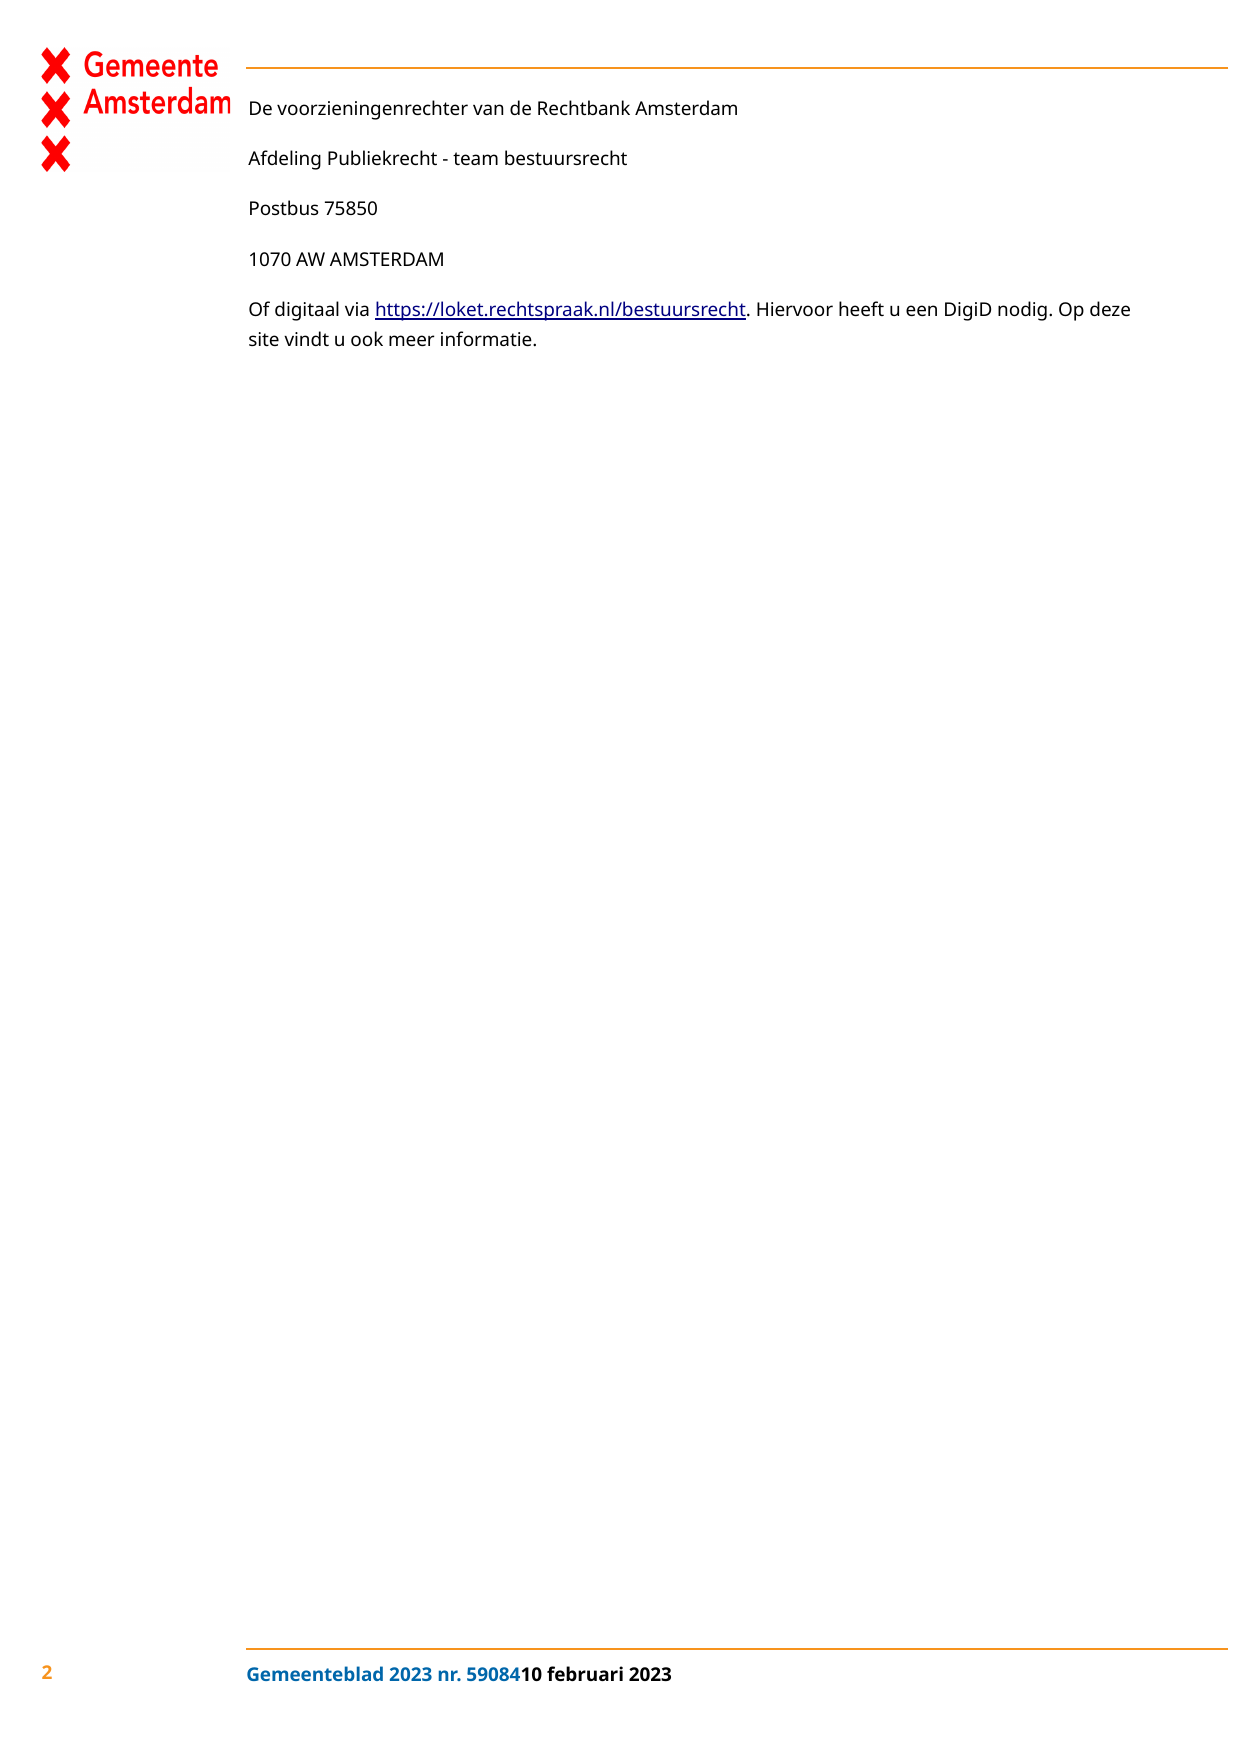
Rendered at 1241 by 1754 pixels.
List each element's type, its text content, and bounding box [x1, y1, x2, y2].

text Afdeling Publiekrecht - team bestuursrecht [248, 145, 1152, 171]
picture [41, 47, 231, 172]
text 1070 AW AMSTERDAM [248, 246, 1152, 272]
text De voorzieningenrechter van de Rechtbank Amsterdam [248, 95, 1152, 121]
text Of digitaal via https://loket.rechtspraak.nl/bestuursrecht. Hiervoor heeft u een DigiD nodig. Op deze site vindt u ook meer informatie. [248, 296, 1152, 352]
text Postbus 75850 [248, 196, 1152, 221]
